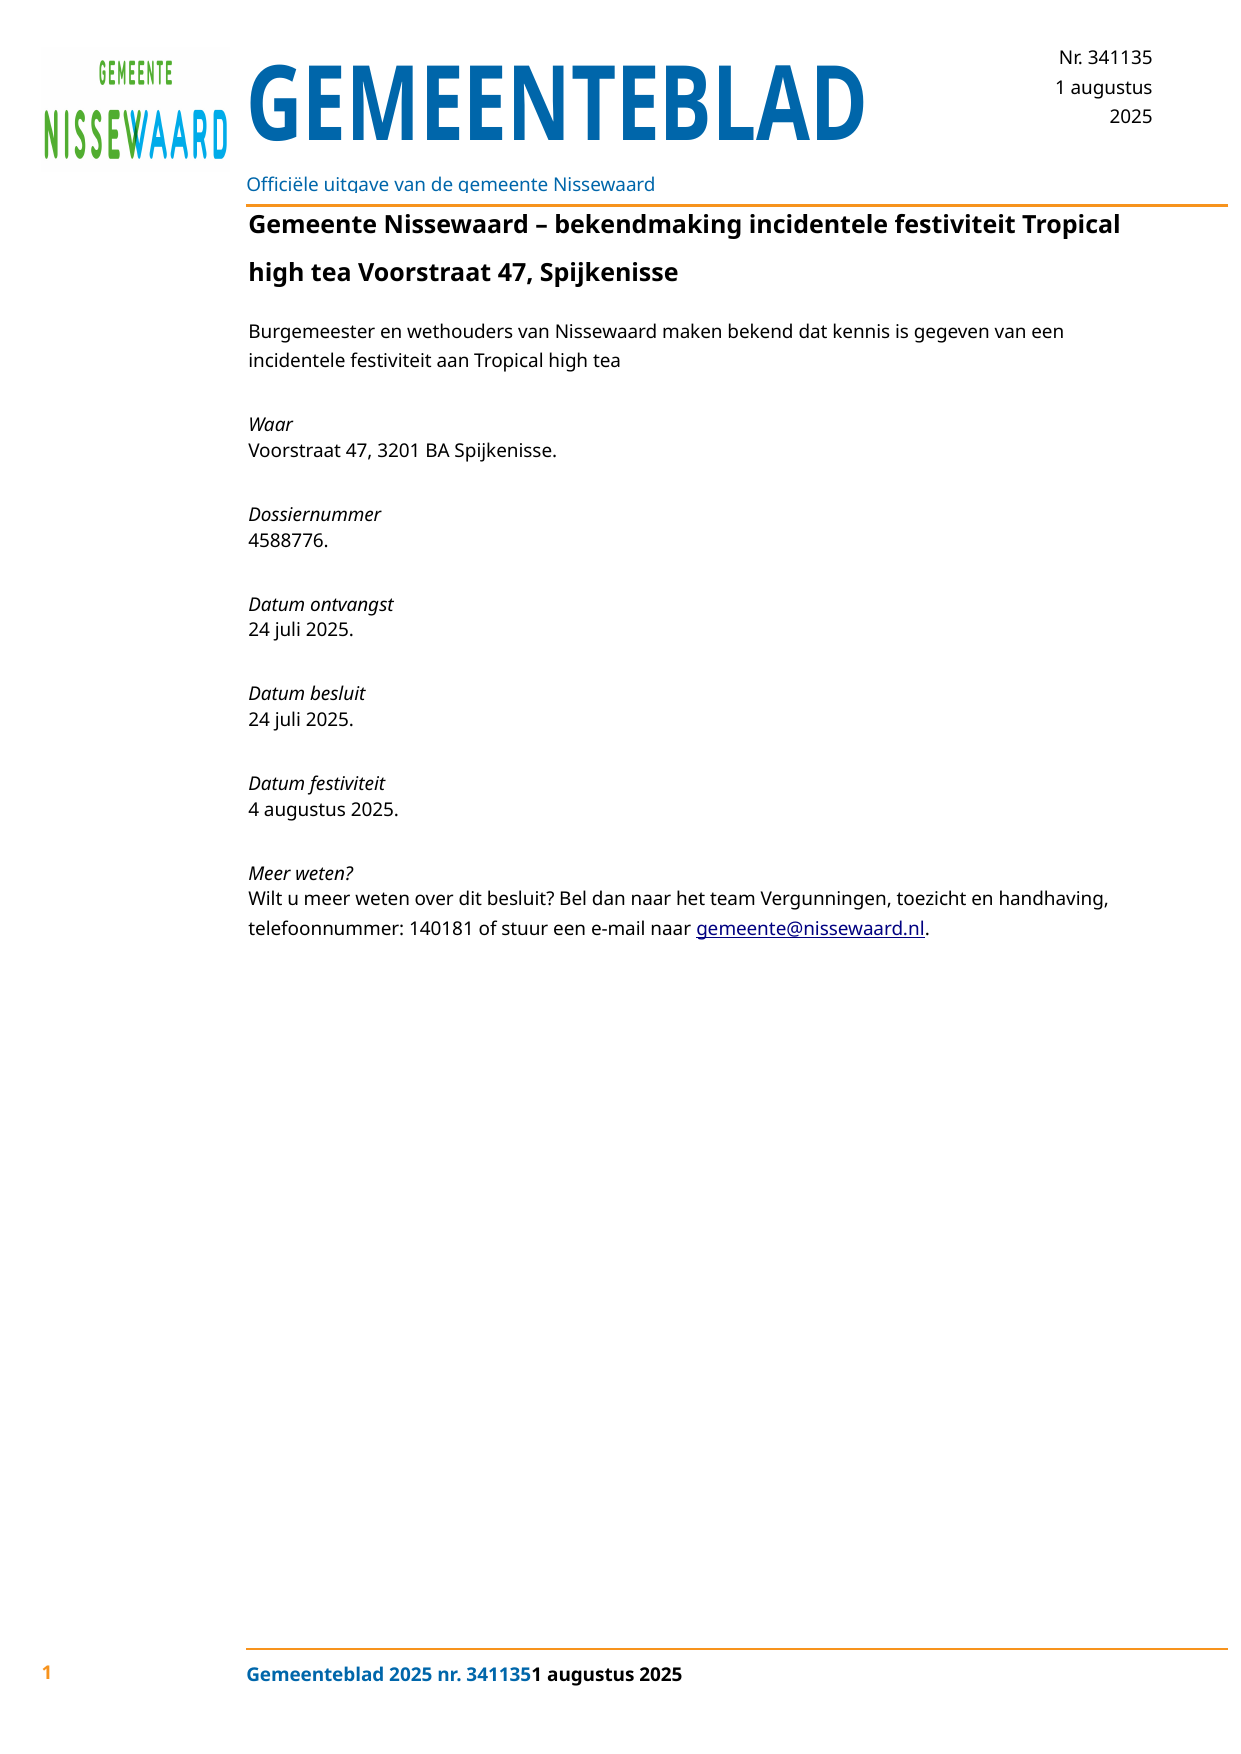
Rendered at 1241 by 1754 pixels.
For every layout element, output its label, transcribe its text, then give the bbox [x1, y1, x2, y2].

text Datum besluit [248, 681, 1152, 706]
picture [41, 47, 231, 172]
text Meer weten? [248, 860, 1152, 886]
text Datum ontvangst [248, 591, 1152, 617]
text Datum festiviteit [248, 770, 1152, 796]
text 24 juli 2025. [248, 617, 1152, 642]
text 4 augustus 2025. [248, 796, 1152, 822]
text 4588776. [248, 527, 1152, 553]
text Voorstraat 47, 3201 BA Spijkenisse. [248, 437, 1152, 463]
text Burgemeester en wethouders van Nissewaard maken bekend dat kennis is gegeven van een incidentele festiviteit aan Tropical high tea [248, 318, 1152, 373]
text Gemeente Nissewaard – bekendmaking incidentele festiviteit Tropical high tea Voorstraat 47, Spijkenisse [248, 207, 1152, 288]
text 24 juli 2025. [248, 706, 1152, 732]
text Waar [248, 411, 1152, 437]
text Dossiernummer [248, 501, 1152, 527]
text Wilt u meer weten over dit besluit? Bel dan naar het team Vergunningen, toezicht en handhaving, telefoonnummer: 140181 of stuur een e-mail naar gemeente@nissewaard.nl. [248, 886, 1152, 941]
